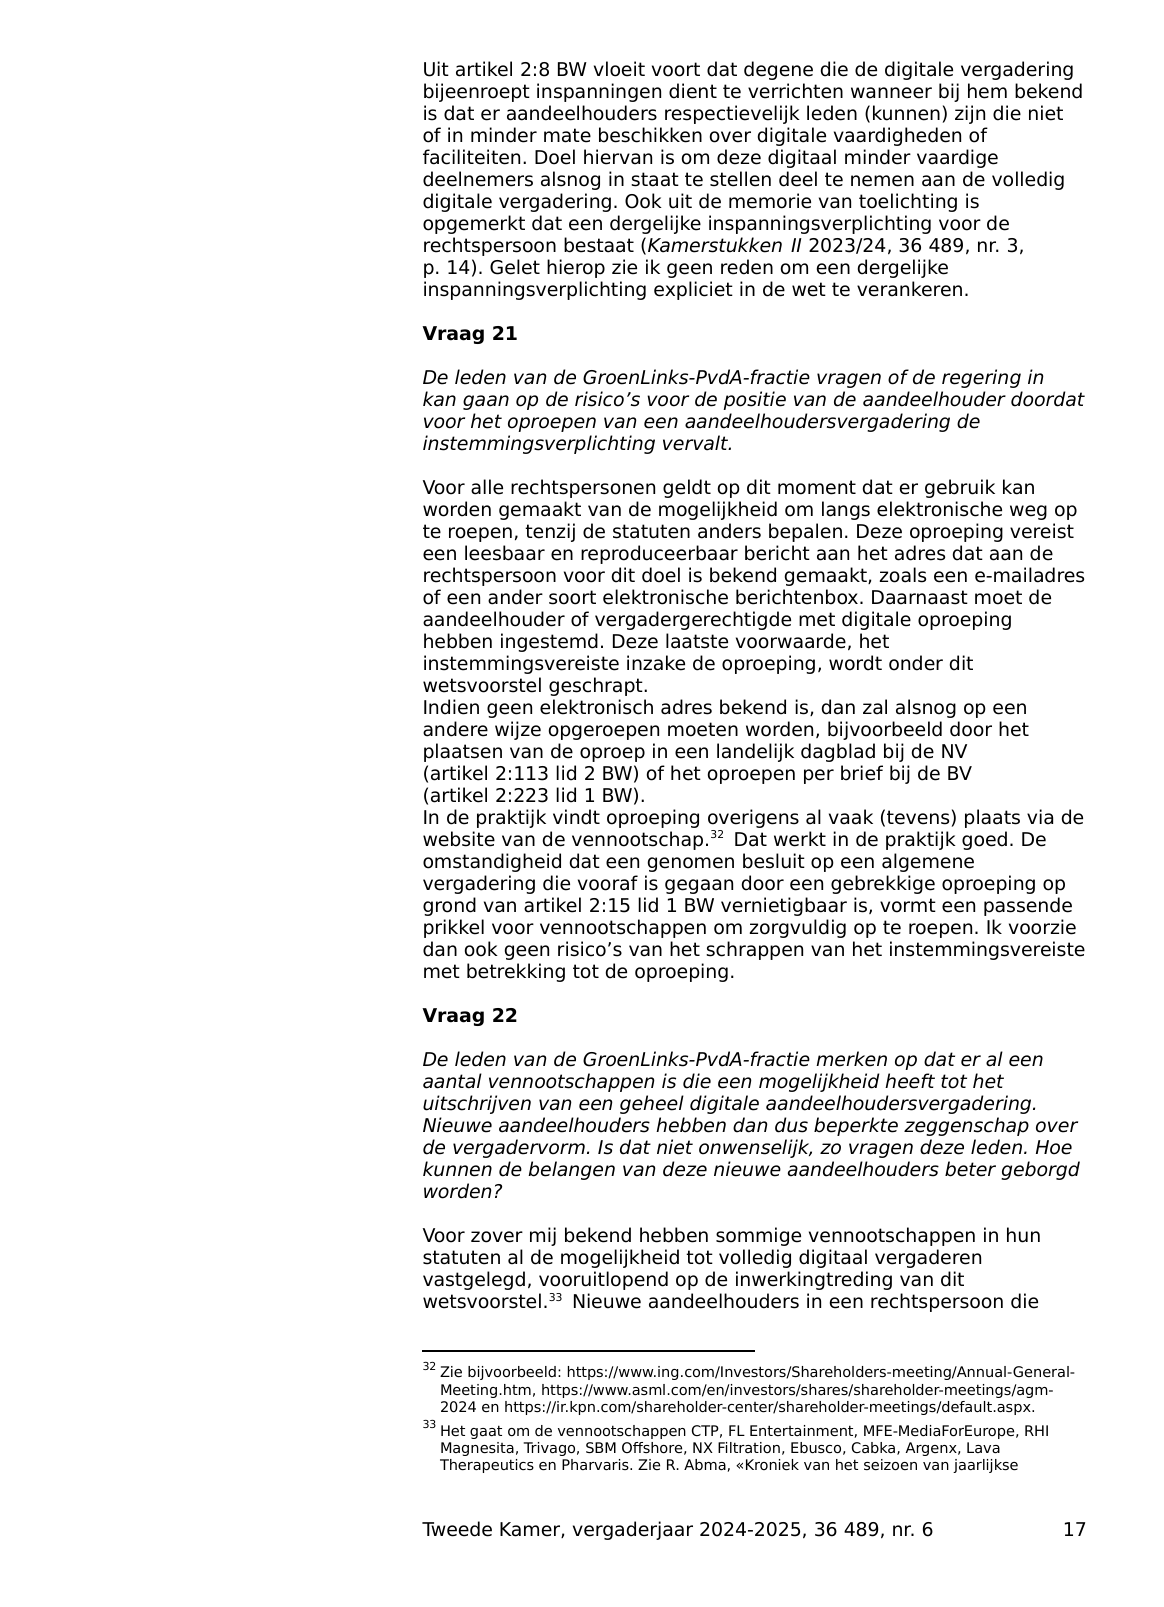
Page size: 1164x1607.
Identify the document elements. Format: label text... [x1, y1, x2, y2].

text Uit artikel 2:8 BW vloeit voort dat degene die de digitale vergadering bijeenroept inspanningen dient te verrichten wanneer bij hem bekend is dat er aandeelhouders respectievelijk leden (kunnen) zijn die niet of in minder mate beschikken over digitale vaardigheden of faciliteiten. Doel hiervan is om deze digitaal minder vaardige deelnemers alsnog in staat te stellen deel te nemen aan de volledig digitale vergadering. Ook uit de memorie van toelichting is opgemerkt dat een dergelijke inspanningsverplichting voor de rechtspersoon bestaat (Kamerstukken II 2023/24, 36 489, nr. 3, p. 14). Gelet hierop zie ik geen reden om een dergelijke inspanningsverplichting expliciet in de wet te verankeren. [422, 59, 1087, 301]
text In de praktijk vindt oproeping overigens al vaak (tevens) plaats via de website van de vennootschap. Dat werkt in de praktijk goed. De omstandigheid dat een genomen besluit op een algemene vergadering die vooraf is gegaan door een gebrekkige oproeping op grond van artikel 2:15 lid 1 BW vernietigbaar is, vormt een passende prikkel voor vennootschappen om zorgvuldig op te roepen. Ik voorzie dan ook geen risico’s van het schrappen van het instemmingsvereiste met betrekking tot de oproeping. [422, 807, 1087, 983]
text De leden van de GroenLinks-PvdA-fractie vragen of de regering in kan gaan op de risico’s voor de positie van de aandeelhouder doordat voor het oproepen van een aandeelhoudersvergadering de instemmingsverplichting vervalt. [422, 367, 1087, 455]
subtitle Vraag 22 [422, 1005, 1087, 1027]
text Voor zover mij bekend hebben sommige vennootschappen in hun statuten al de mogelijkheid tot volledig digitaal vergaderen vastgelegd, vooruitlopend op de inwerkingtreding van dit wetsvoorstel. Nieuwe aandeelhouders in een rechtspersoon die [422, 1225, 1087, 1313]
text De leden van de GroenLinks-PvdA-fractie merken op dat er al een aantal vennootschappen is die een mogelijkheid heeft tot het uitschrijven van een geheel digitale aandeelhoudersvergadering. Nieuwe aandeelhouders hebben dan dus beperkte zeggenschap over de vergadervorm. Is dat niet onwenselijk, zo vragen deze leden. Hoe kunnen de belangen van deze nieuwe aandeelhouders beter geborgd worden? [422, 1049, 1087, 1203]
subtitle Vraag 21 [422, 323, 1087, 345]
text Voor alle rechtspersonen geldt op dit moment dat er gebruik kan worden gemaakt van de mogelijkheid om langs elektronische weg op te roepen, tenzij de statuten anders bepalen. Deze oproeping vereist een leesbaar en reproduceerbaar bericht aan het adres dat aan de rechtspersoon voor dit doel is bekend gemaakt, zoals een e-mailadres of een ander soort elektronische berichtenbox. Daarnaast moet de aandeelhouder of vergadergerechtigde met digitale oproeping hebben ingestemd. Deze laatste voorwaarde, het instemmingsvereiste inzake de oproeping, wordt onder dit wetsvoorstel geschrapt. [422, 477, 1087, 697]
text Zie bijvoorbeeld: https://www.ing.com/Investors/Shareholders-meeting/Annual-General-Meeting.htm, https://www.asml.com/en/investors/shares/shareholder-meetings/agm-2024 en https://ir.kpn.com/shareholder-center/shareholder-meetings/default.aspx. [422, 1360, 1087, 1416]
text Het gaat om de vennootschappen CTP, FL Entertainment, MFE-MediaForEurope, RHI Magnesita, Trivago, SBM Offshore, NX Filtration, Ebusco, Cabka, Argenx, Lava Therapeutics en Pharvaris. Zie R. Abma, «Kroniek van het seizoen van jaarlijkse [422, 1418, 1087, 1474]
text Indien geen elektronisch adres bekend is, dan zal alsnog op een andere wijze opgeroepen moeten worden, bijvoorbeeld door het plaatsen van de oproep in een landelijk dagblad bij de NV (artikel 2:113 lid 2 BW) of het oproepen per brief bij de BV (artikel 2:223 lid 1 BW). [422, 697, 1087, 807]
